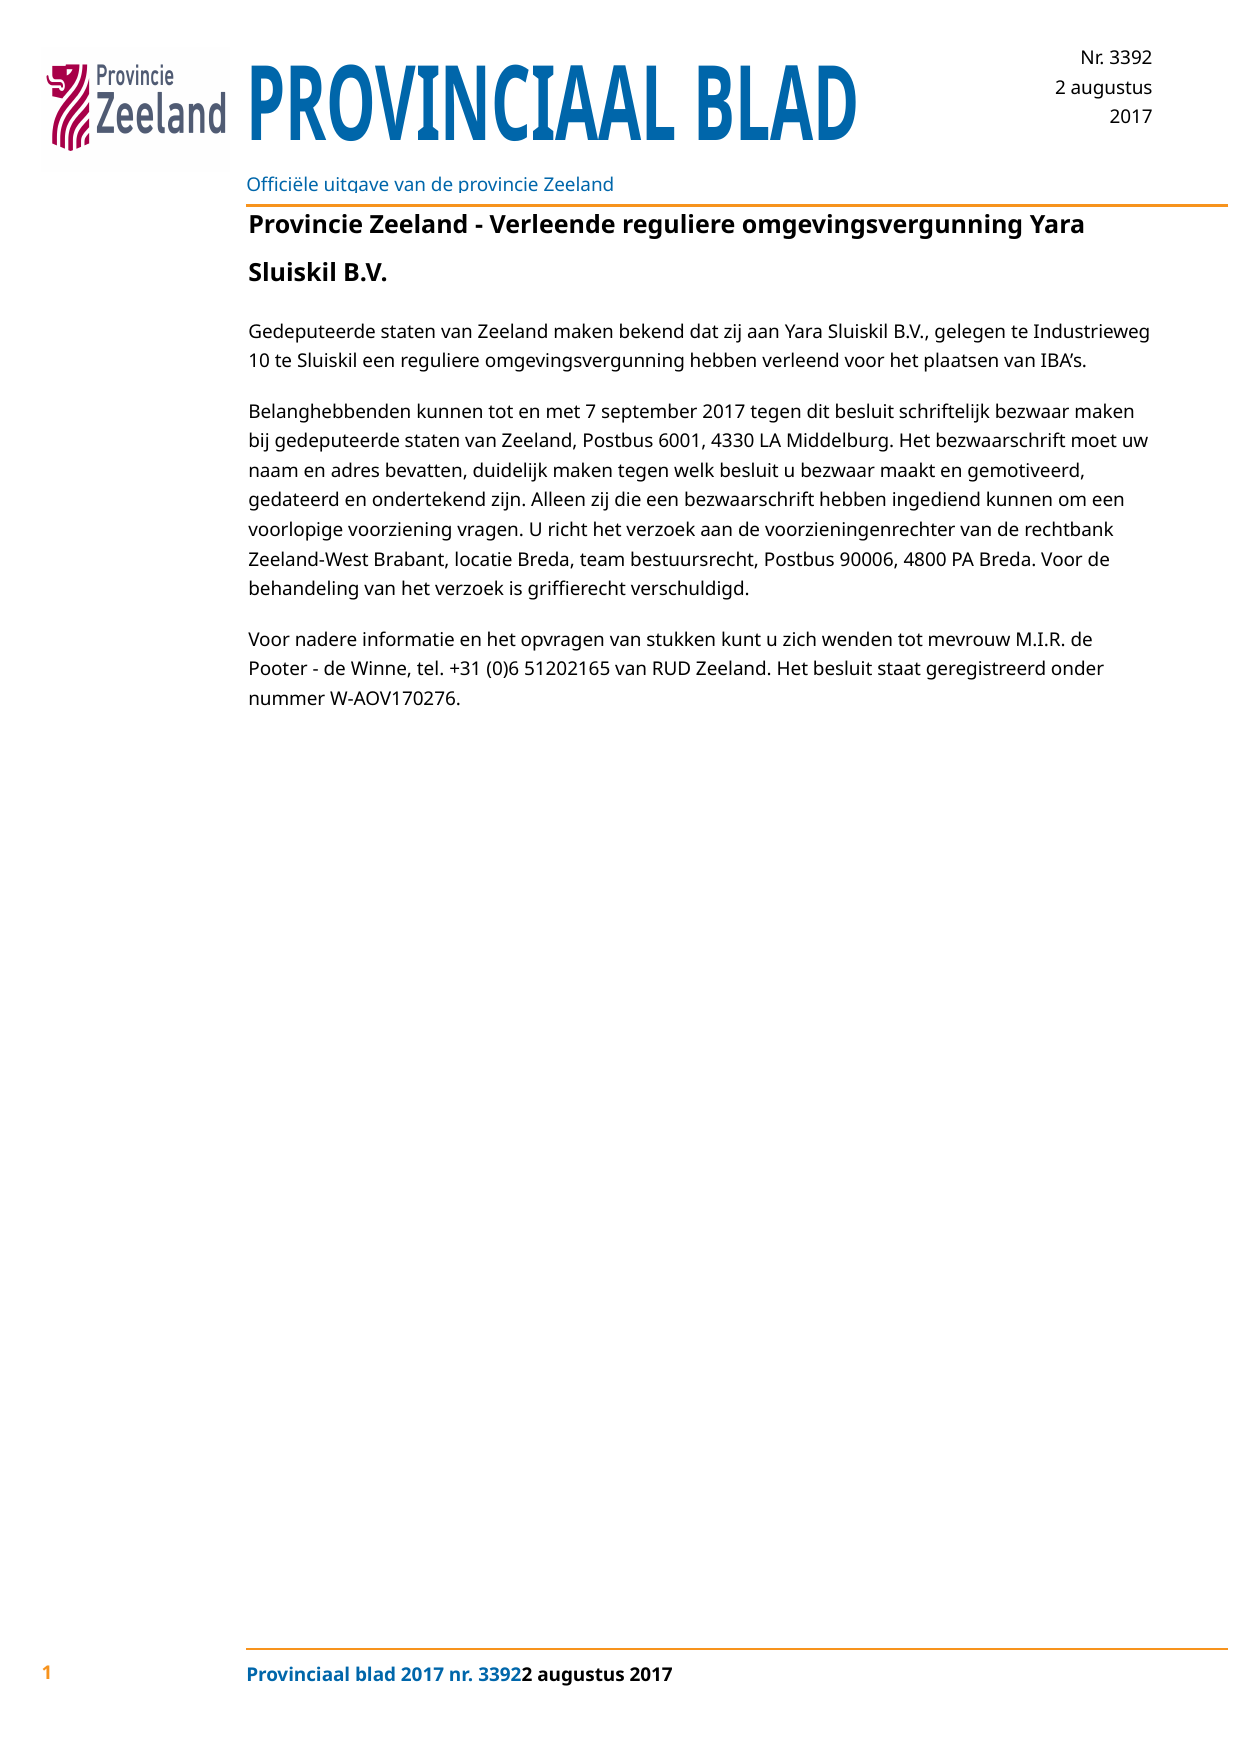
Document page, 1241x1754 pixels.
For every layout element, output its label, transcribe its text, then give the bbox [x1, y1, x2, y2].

text Voor nadere informatie en het opvragen van stukken kunt u zich wenden tot mevrouw M.I.R. de Pooter - de Winne, tel. +31 (0)6 51202165 van RUD Zeeland. Het besluit staat geregistreerd onder nummer W-AOV170276. [248, 626, 1152, 711]
text Belanghebbenden kunnen tot en met 7 september 2017 tegen dit besluit schriftelijk bezwaar maken bij gedeputeerde staten van Zeeland, Postbus 6001, 4330 LA Middelburg. Het bezwaarschrift moet uw naam en adres bevatten, duidelijk maken tegen welk besluit u bezwaar maakt en gemotiveerd, gedateerd en ondertekend zijn. Alleen zij die een bezwaarschrift hebben ingediend kunnen om een voorlopige voorziening vragen. U richt het verzoek aan de voorzieningenrechter van de rechtbank Zeeland-West Brabant, locatie Breda, team bestuursrecht, Postbus 90006, 4800 PA Breda. Voor de behandeling van het verzoek is griffierecht verschuldigd. [248, 398, 1152, 601]
text Gedeputeerde staten van Zeeland maken bekend dat zij aan Yara Sluiskil B.V., gelegen te Industrieweg 10 te Sluiskil een reguliere omgevingsvergunning hebben verleend voor het plaatsen van IBA’s. [248, 318, 1152, 373]
text Provincie Zeeland - Verleende reguliere omgevingsvergunning Yara Sluiskil B.V. [248, 207, 1152, 288]
picture [41, 47, 231, 172]
